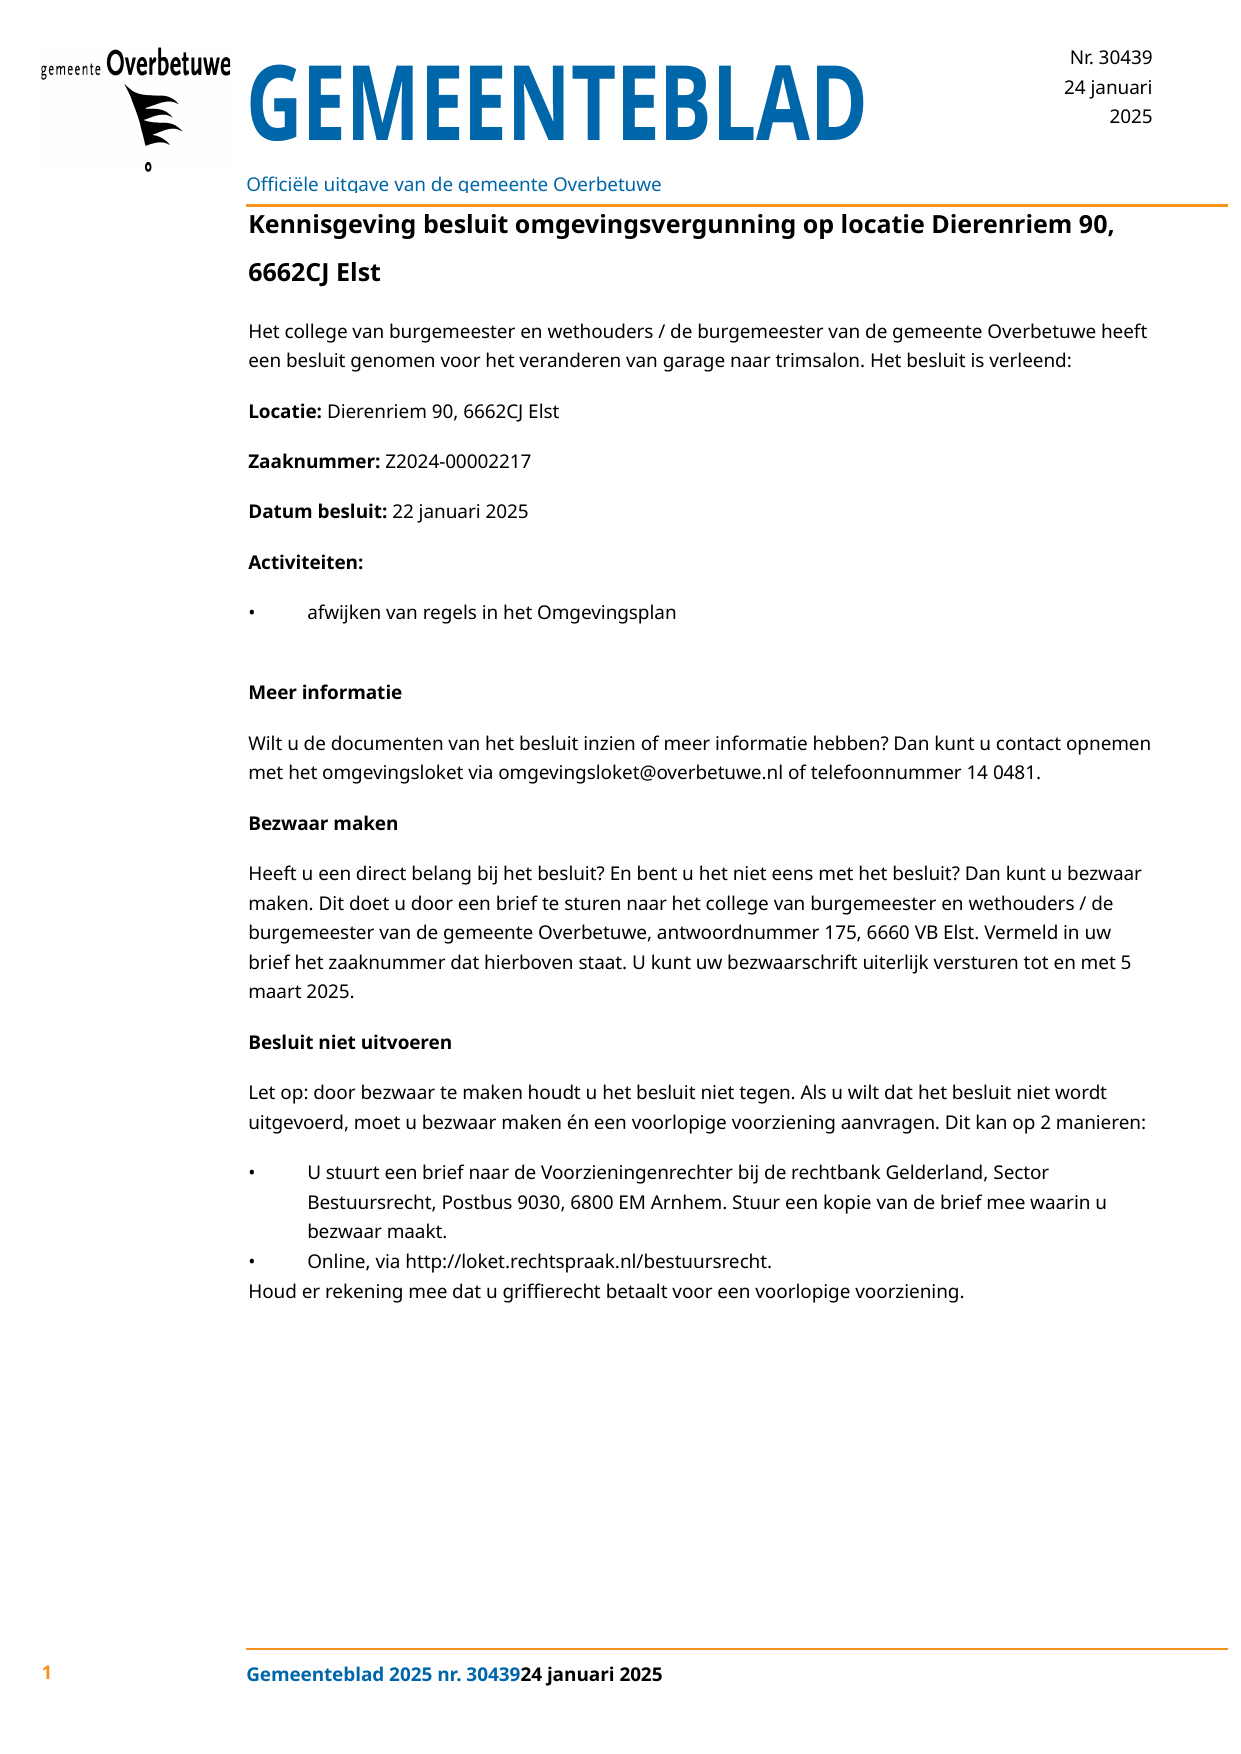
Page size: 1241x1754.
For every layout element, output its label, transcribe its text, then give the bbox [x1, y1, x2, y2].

text Activiteiten: [248, 549, 1152, 575]
text Zaaknummer: Z2024-00002217 [248, 448, 1152, 474]
list Online, via http://loket.rechtspraak.nl/bestuursrecht. [248, 1248, 1152, 1274]
list afwijken van regels in het Omgevingsplan [248, 599, 1152, 625]
text Wilt u de documenten van het besluit inzien of meer informatie hebben? Dan kunt u contact opnemen met het omgevingsloket via omgevingsloket@overbetuwe.nl of telefoonnummer 14 0481. [248, 730, 1152, 785]
text Locatie: Dierenriem 90, 6662CJ Elst [248, 398, 1152, 424]
text Kennisgeving besluit omgevingsvergunning op locatie Dierenriem 90, 6662CJ Elst [248, 207, 1152, 288]
text Heeft u een direct belang bij het besluit? En bent u het niet eens met het besluit? Dan kunt u bezwaar maken. Dit doet u door een brief te sturen naar het college van burgemeester en wethouders / de burgemeester van de gemeente Overbetuwe, antwoordnummer 175, 6660 VB Elst. Vermeld in uw brief het zaaknummer dat hierboven staat. U kunt uw bezwaarschrift uiterlijk versturen tot en met 5 maart 2025. [248, 860, 1152, 1004]
list U stuurt een brief naar de Voorzieningenrechter bij de rechtbank Gelderland, Sector Bestuursrecht, Postbus 9030, 6800 EM Arnhem. Stuur een kopie van de brief mee waarin u bezwaar maakt. [248, 1159, 1152, 1244]
text Datum besluit: 22 januari 2025 [248, 499, 1152, 524]
text Houd er rekening mee dat u griffierecht betaalt voor een voorlopige voorziening. [248, 1278, 1152, 1304]
text Het college van burgemeester en wethouders / de burgemeester van de gemeente Overbetuwe heeft een besluit genomen voor het veranderen van garage naar trimsalon. Het besluit is verleend: [248, 318, 1152, 373]
text Meer informatie [248, 679, 1152, 705]
text Bezwaar maken [248, 810, 1152, 836]
text Besluit niet uitvoeren [248, 1029, 1152, 1055]
picture [41, 47, 231, 172]
text Let op: door bezwaar te maken houdt u het besluit niet tegen. Als u wilt dat het besluit niet wordt uitgevoerd, moet u bezwaar maken én een voorlopige voorziening aanvragen. Dit kan op 2 manieren: [248, 1079, 1152, 1135]
